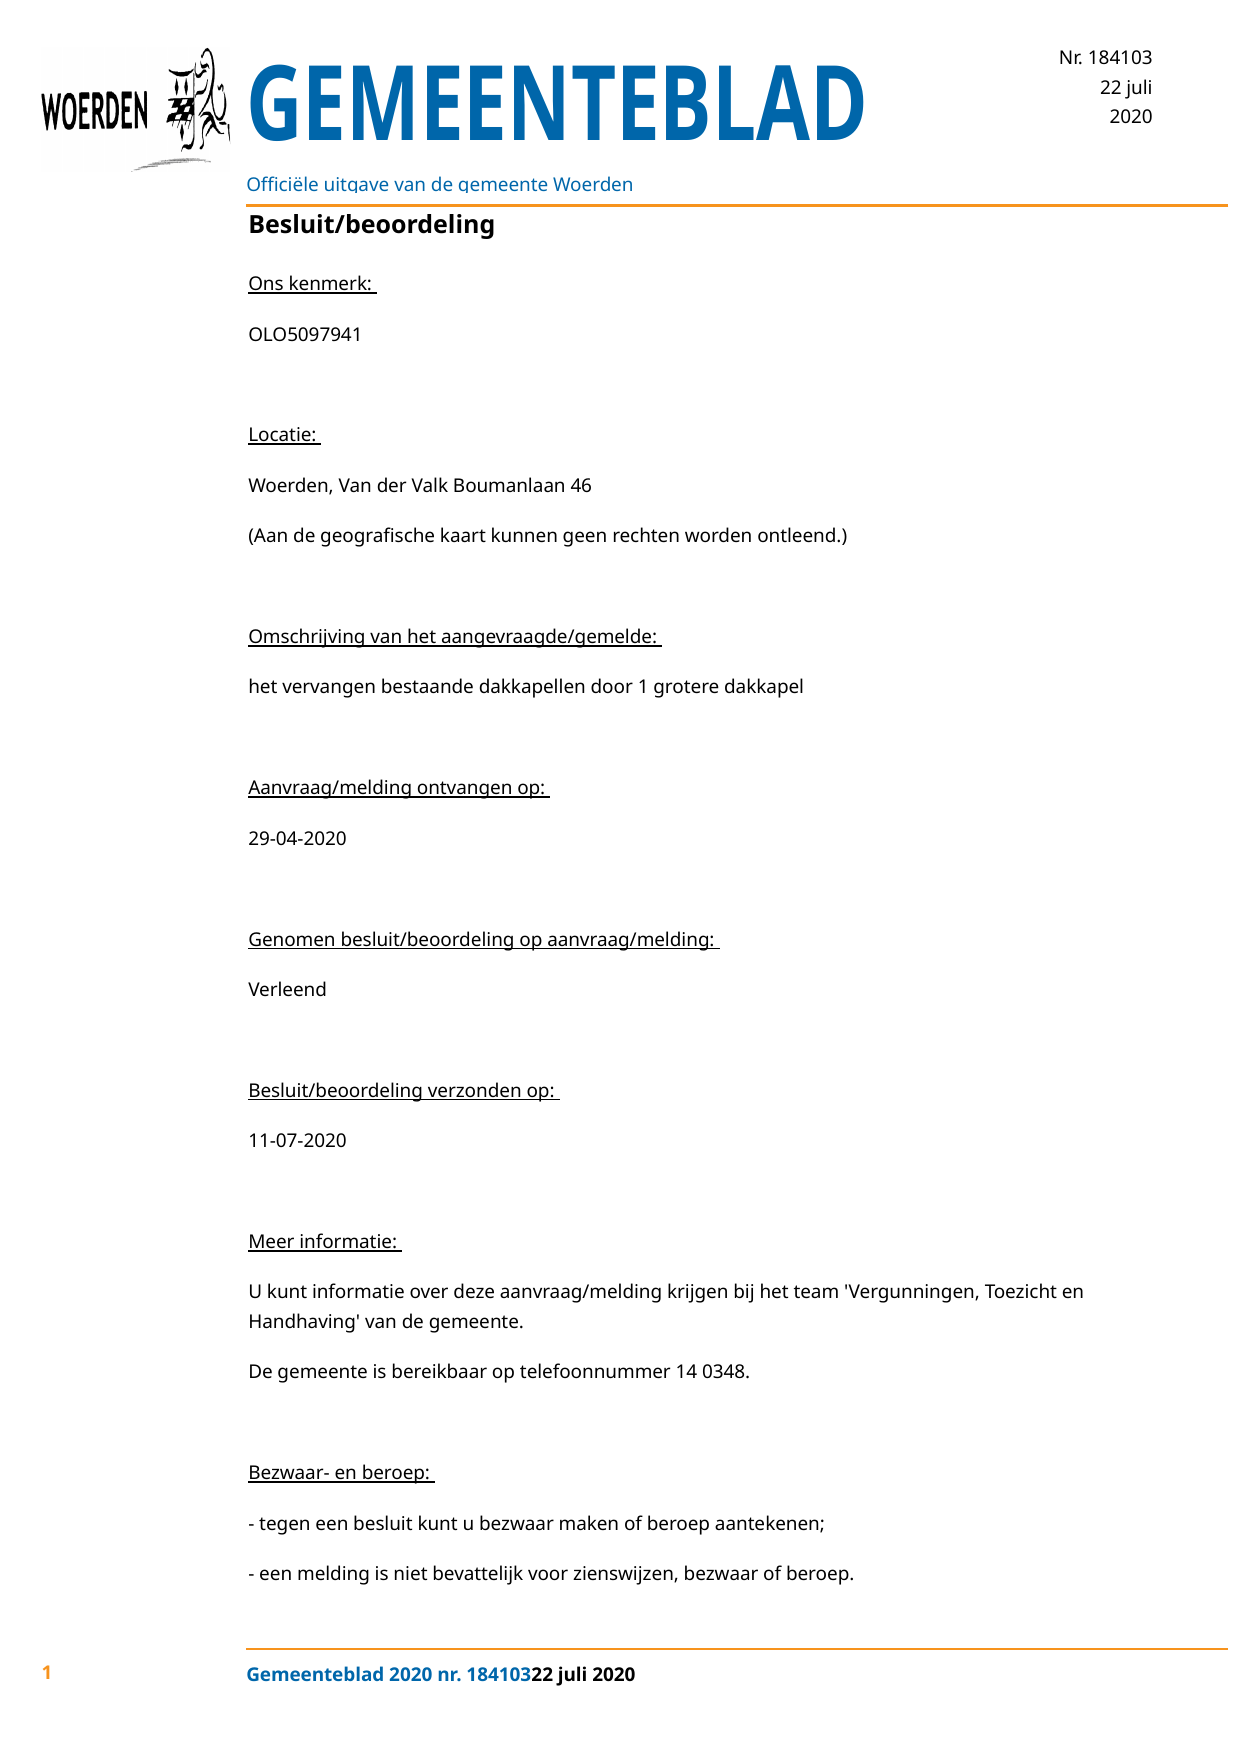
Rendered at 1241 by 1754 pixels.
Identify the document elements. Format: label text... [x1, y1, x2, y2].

text Locatie: [248, 422, 1152, 447]
text Bezwaar- en beroep: [248, 1459, 1152, 1485]
text Meer informatie: [248, 1228, 1152, 1254]
text Besluit/beoordeling verzonden op: [248, 1077, 1152, 1103]
text 11-07-2020 [248, 1127, 1152, 1153]
text Ons kenmerk: [248, 270, 1152, 296]
text het vervangen bestaande dakkapellen door 1 grotere dakkapel [248, 674, 1152, 699]
text Besluit/beoordeling [248, 207, 1152, 241]
text Verleend [248, 976, 1152, 1002]
text Omschrijving van het aangevraagde/gemelde: [248, 623, 1152, 649]
text Woerden, Van der Valk Boumanlaan 46 [248, 472, 1152, 498]
text - een melding is niet bevattelijk voor zienswijzen, bezwaar of beroep. [248, 1560, 1152, 1586]
text (Aan de geografische kaart kunnen geen rechten worden ontleend.) [248, 522, 1152, 548]
text Aanvraag/melding ontvangen op: [248, 774, 1152, 800]
text OLO5097941 [248, 321, 1152, 346]
text 29-04-2020 [248, 825, 1152, 851]
text - tegen een besluit kunt u bezwaar maken of beroep aantekenen; [248, 1510, 1152, 1536]
picture [41, 47, 231, 172]
text U kunt informatie over deze aanvraag/melding krijgen bij het team 'Vergunningen, Toezicht en Handhaving' van de gemeente. [248, 1279, 1152, 1334]
text De gemeente is bereikbaar op telefoonnummer 14 0348. [248, 1359, 1152, 1384]
text Genomen besluit/beoordeling op aanvraag/melding: [248, 926, 1152, 951]
